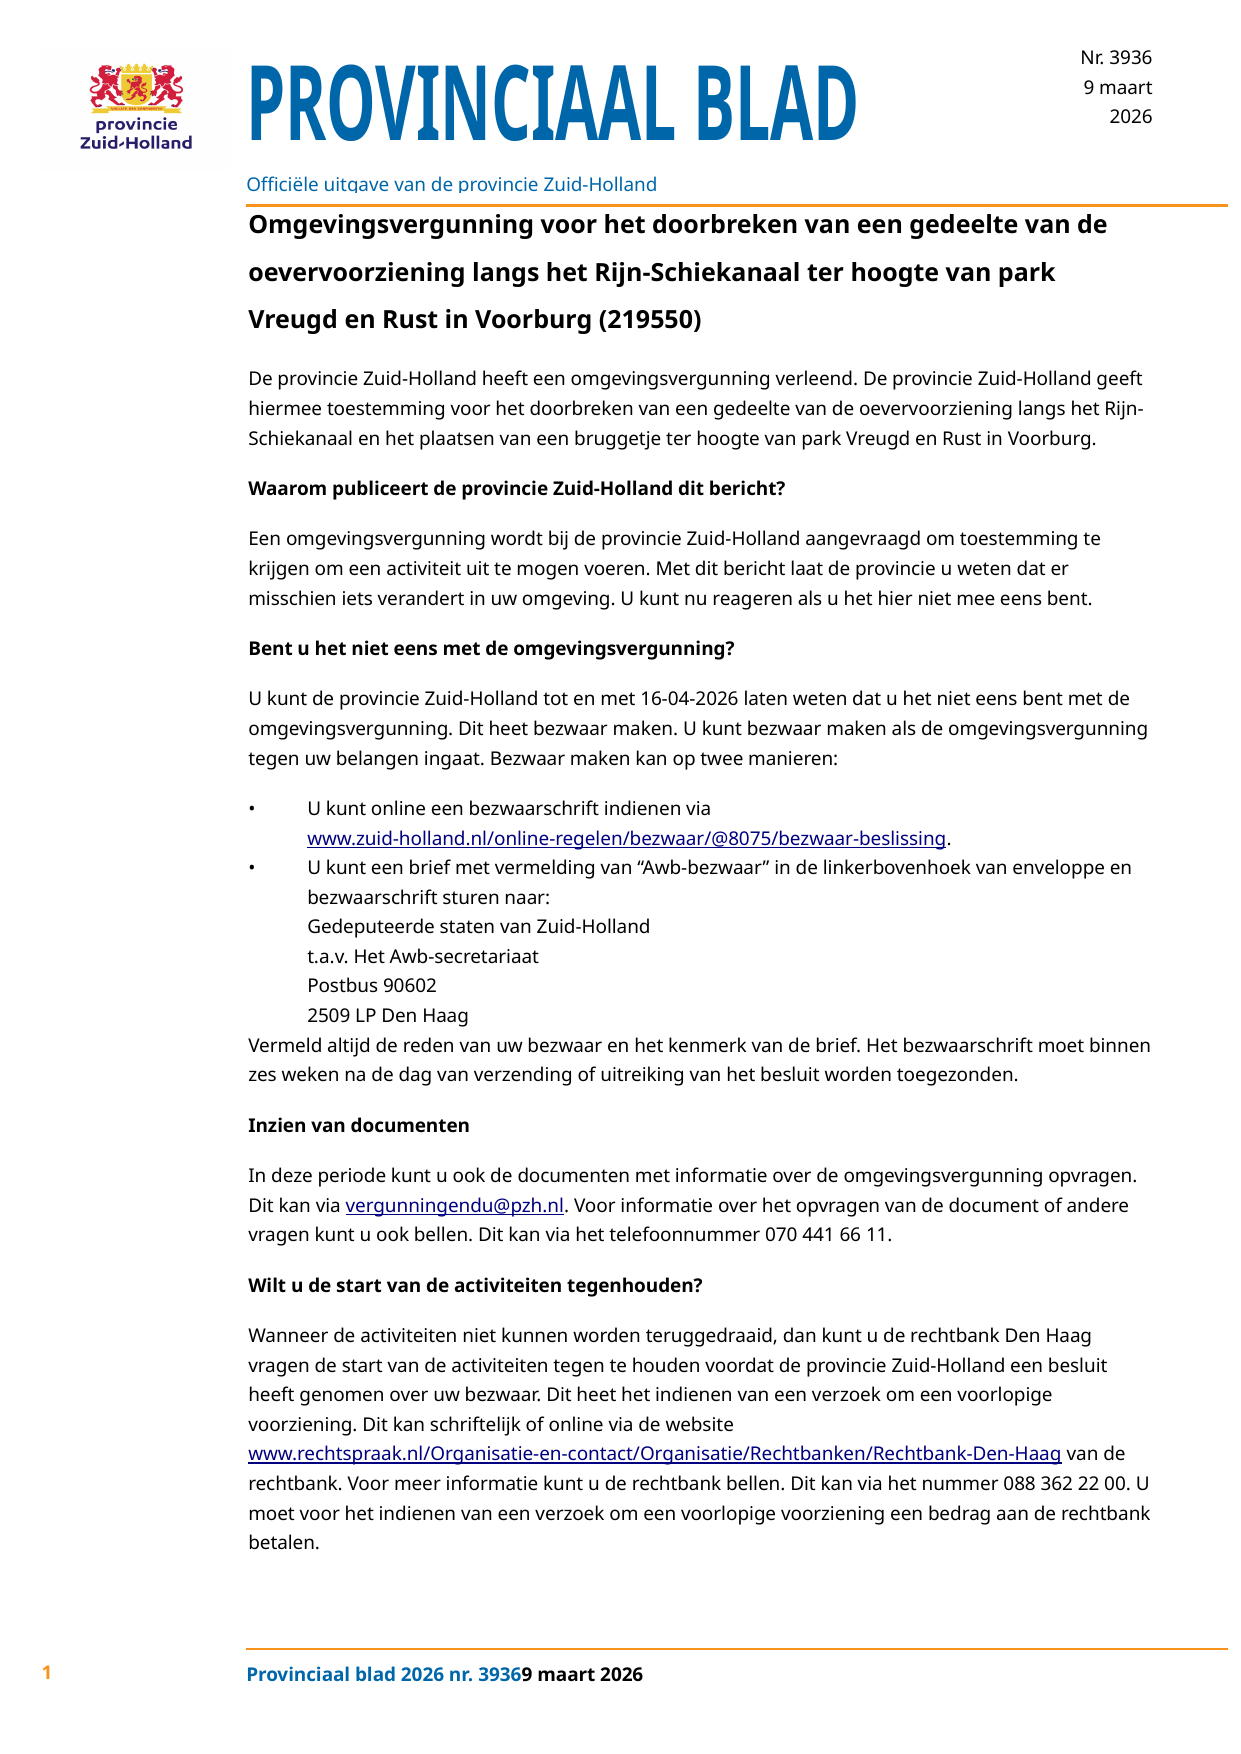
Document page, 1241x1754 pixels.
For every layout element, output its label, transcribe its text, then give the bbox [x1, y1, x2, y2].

picture [41, 47, 231, 172]
list 2509 LP Den Haag [248, 1002, 1152, 1028]
text Vermeld altijd de reden van uw bezwaar en het kenmerk van de brief. Het bezwaarschrift moet binnen zes weken na de dag van verzending of uitreiking van het besluit worden toegezonden. [248, 1032, 1152, 1087]
list t.a.v. Het Awb-secretariaat [248, 943, 1152, 969]
list Postbus 90602 [248, 973, 1152, 998]
text Omgevingsvergunning voor het doorbreken van een gedeelte van de oevervoorziening langs het Rijn-Schiekanaal ter hoogte van park Vreugd en Rust in Voorburg (219550) [248, 207, 1152, 336]
text De provincie Zuid-Holland heeft een omgevingsvergunning verleend. De provincie Zuid-Holland geeft hiermee toestemming voor het doorbreken van een gedeelte van de oevervoorziening langs het Rijn-Schiekanaal en het plaatsen van een bruggetje ter hoogte van park Vreugd en Rust in Voorburg. [248, 366, 1152, 450]
text Wanneer de activiteiten niet kunnen worden teruggedraaid, dan kunt u de rechtbank Den Haag vragen de start van de activiteiten tegen te houden voordat de provincie Zuid-Holland een besluit heeft genomen over uw bezwaar. Dit heet het indienen van een verzoek om een voorlopige voorziening. Dit kan schriftelijk of online via de website www.rechtspraak.nl/Organisatie-en-contact/Organisatie/Rechtbanken/Rechtbank-Den-Haag van de rechtbank. Voor meer informatie kunt u de rechtbank bellen. Dit kan via het nummer 088 362 22 00. U moet voor het indienen van een verzoek om een voorlopige voorziening een bedrag aan de rechtbank betalen. [248, 1322, 1152, 1555]
text U kunt de provincie Zuid-Holland tot en met 16-04-2026 laten weten dat u het niet eens bent met de omgevingsvergunning. Dit heet bezwaar maken. U kunt bezwaar maken als de omgevingsvergunning tegen uw belangen ingaat. Bezwaar maken kan op twee manieren: [248, 686, 1152, 770]
text In deze periode kunt u ook de documenten met informatie over de omgevingsvergunning opvragen. Dit kan via vergunningendu@pzh.nl. Voor informatie over het opvragen van de document of andere vragen kunt u ook bellen. Dit kan via het telefoonnummer 070 441 66 11. [248, 1162, 1152, 1247]
text Waarom publiceert de provincie Zuid-Holland dit bericht? [248, 475, 1152, 501]
list U kunt een brief met vermelding van “Awb-bezwaar” in de linkerbovenhoek van enveloppe en bezwaarschrift sturen naar: [248, 854, 1152, 909]
text Bent u het niet eens met de omgevingsvergunning? [248, 635, 1152, 661]
text Inzien van documenten [248, 1112, 1152, 1137]
list U kunt online een bezwaarschrift indienen via www.zuid-holland.nl/online-regelen/bezwaar/@8075/bezwaar-beslissing. [248, 795, 1152, 850]
text Wilt u de start van de activiteiten tegenhouden? [248, 1272, 1152, 1297]
text Een omgevingsvergunning wordt bij de provincie Zuid-Holland aangevraagd om toestemming te krijgen om een activiteit uit te mogen voeren. Met dit bericht laat de provincie u weten dat er misschien iets verandert in uw omgeving. U kunt nu reageren als u het hier niet mee eens bent. [248, 526, 1152, 610]
list Gedeputeerde staten van Zuid-Holland [248, 913, 1152, 939]
